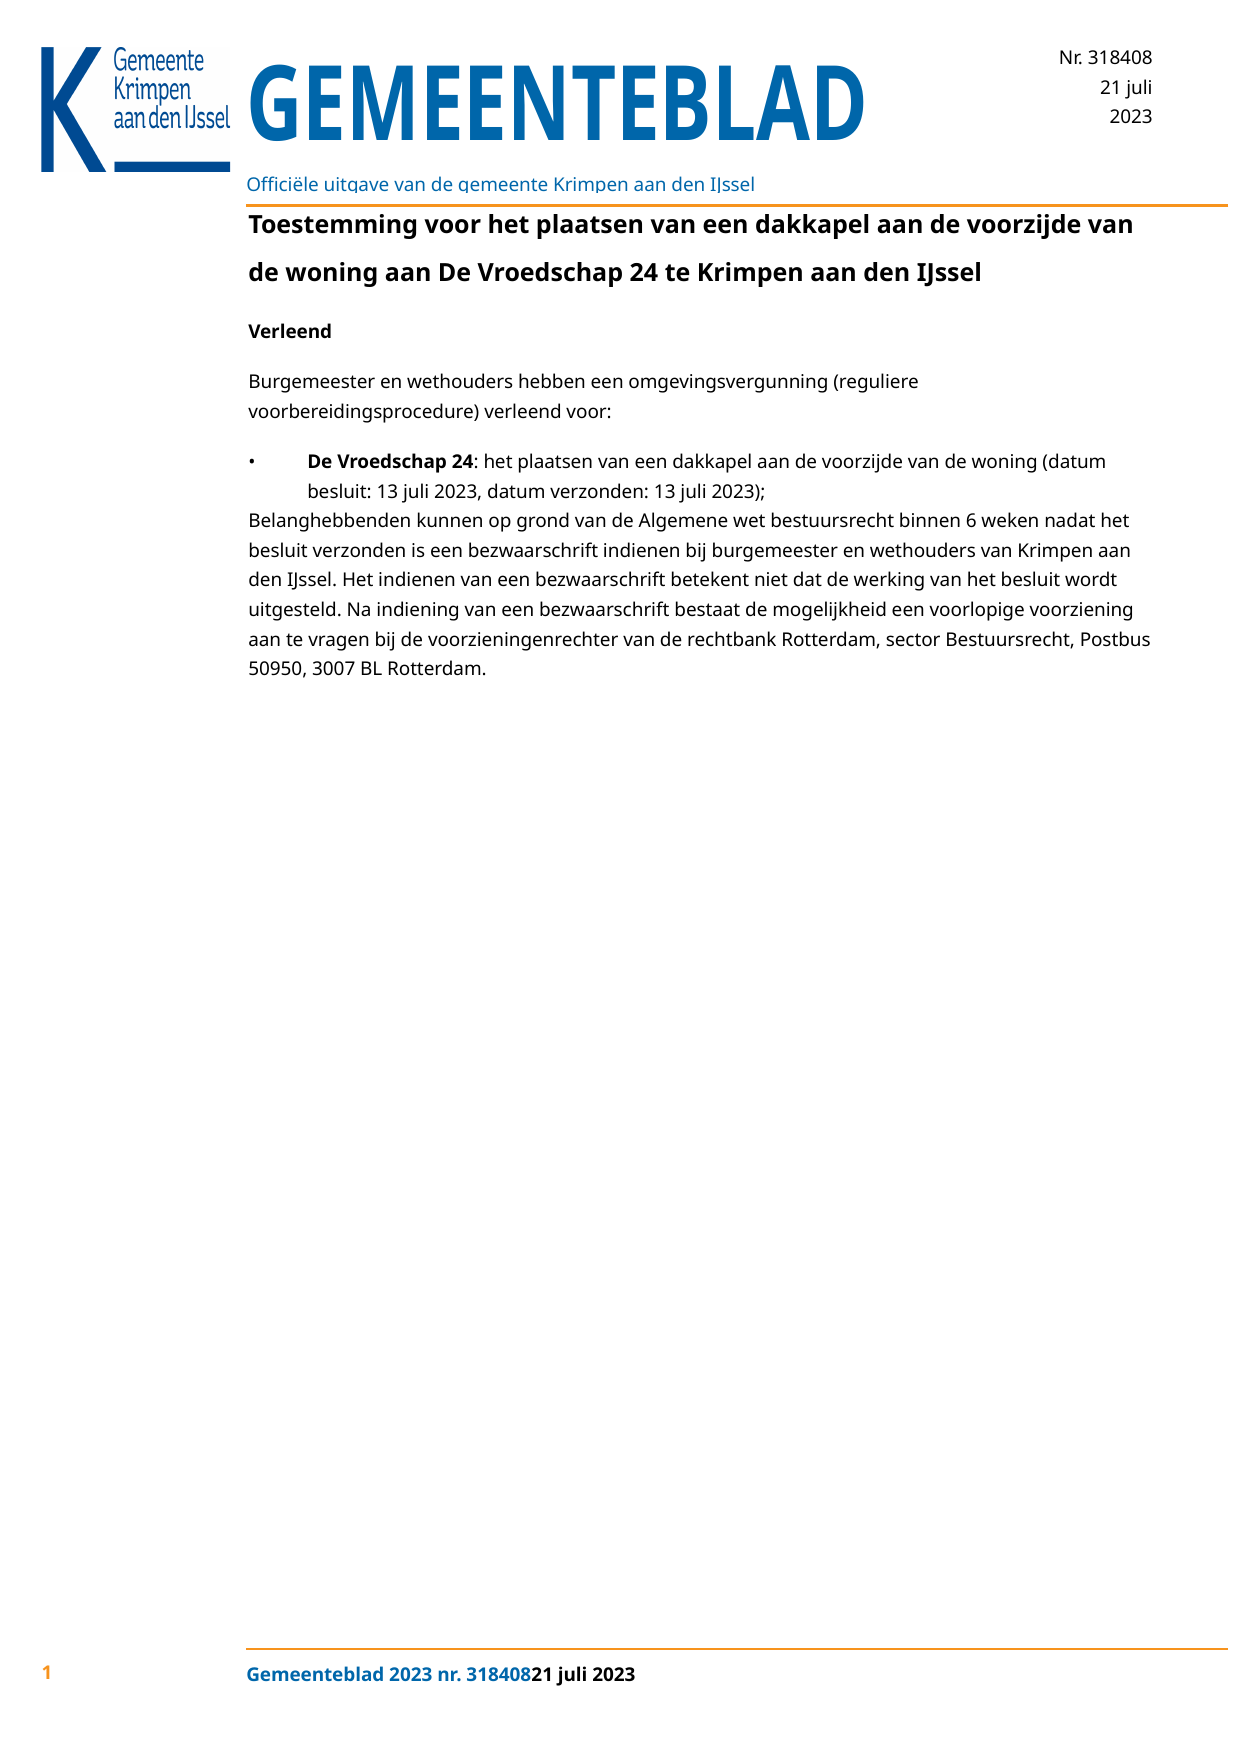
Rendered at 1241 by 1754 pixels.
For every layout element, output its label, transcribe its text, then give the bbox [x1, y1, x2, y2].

text Burgemeester en wethouders hebben een omgevingsvergunning (reguliere voorbereidingsprocedure) verleend voor: [248, 368, 1152, 424]
text Verleend [248, 318, 1152, 344]
text Belanghebbenden kunnen op grond van de Algemene wet bestuursrecht binnen 6 weken nadat het besluit verzonden is een bezwaarschrift indienen bij burgemeester en wethouders van Krimpen aan den IJssel. Het indienen van een bezwaarschrift betekent niet dat de werking van het besluit wordt uitgesteld. Na indiening van een bezwaarschrift bestaat de mogelijkheid een voorlopige voorziening aan te vragen bij de voorzieningenrechter van de rechtbank Rotterdam, sector Bestuursrecht, Postbus 50950, 3007 BL Rotterdam. [248, 507, 1152, 681]
text Toestemming voor het plaatsen van een dakkapel aan de voorzijde van de woning aan De Vroedschap 24 te Krimpen aan den IJssel [248, 207, 1152, 288]
list De Vroedschap 24: het plaatsen van een dakkapel aan de voorzijde van de woning (datum besluit: 13 juli 2023, datum verzonden: 13 juli 2023); [248, 448, 1152, 504]
picture [41, 47, 231, 172]
